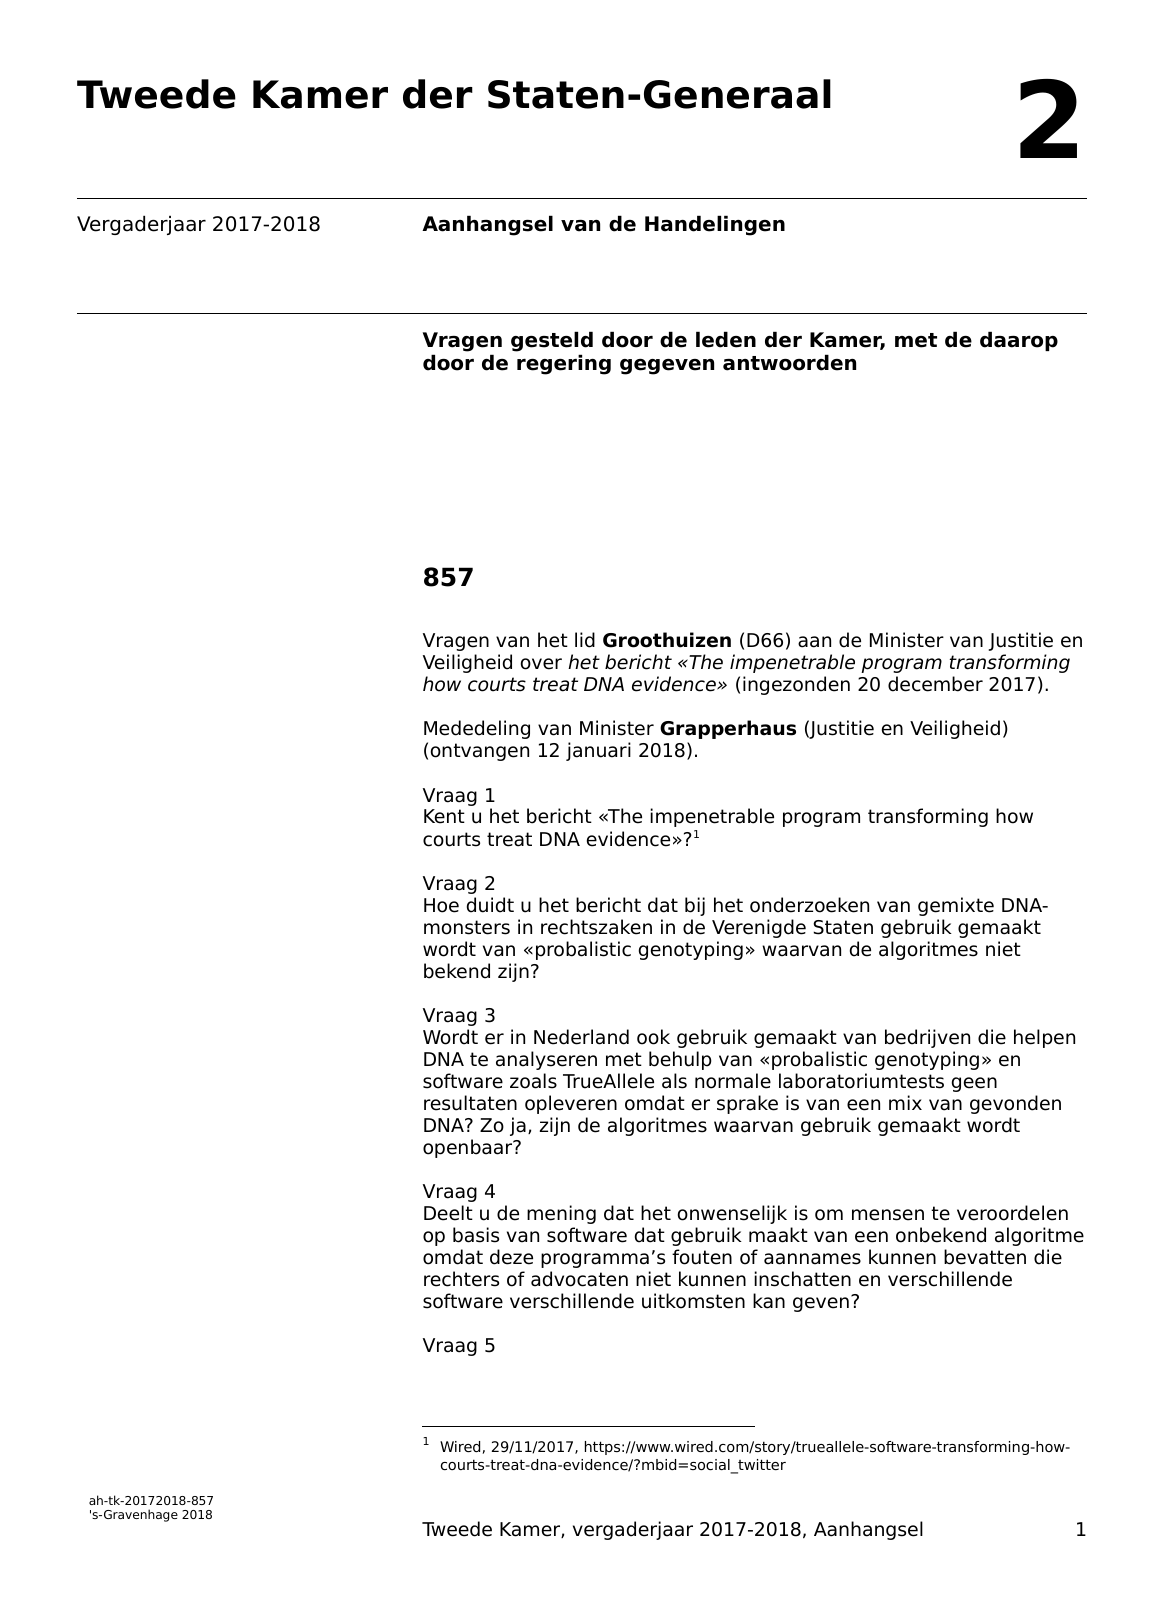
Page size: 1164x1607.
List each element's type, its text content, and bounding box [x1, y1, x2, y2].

text Kent u het bericht «The impenetrable program transforming how courts treat DNA evidence»? [422, 806, 1087, 850]
table_cell Aanhangsel van de Handelingen [422, 199, 1087, 313]
text Wordt er in Nederland ook gebruik gemaakt van bedrijven die helpen DNA te analyseren met behulp van «probalistic genotyping» en software zoals TrueAllele als normale laboratoriumtests geen resultaten opleveren omdat er sprake is van een mix van gevonden DNA? Zo ja, zijn de algoritmes waarvan gebruik gemaakt wordt openbaar? [422, 1027, 1087, 1158]
text Vraag 5 [422, 1335, 1087, 1357]
text Wired, 29/11/2017, https://www.wired.com/story/trueallele-software-transforming-how-courts-treat-dna-evidence/?mbid=social_twitter [422, 1435, 1087, 1474]
table_header Tweede Kamer der Staten-Generaal [77, 59, 886, 198]
text Hoe duidt u het bericht dat bij het onderzoeken van gemixte DNA-monsters in rechtszaken in de Verenigde Staten gebruik gemaakt wordt van «probalistic genotyping» waarvan de algoritmes niet bekend zijn? [422, 894, 1087, 982]
text Vraag 2 [422, 873, 1087, 894]
text Vraag 3 [422, 1005, 1087, 1027]
text 857 [422, 563, 1087, 592]
text Vraag 1 [422, 784, 1087, 806]
table_header 2 [886, 59, 1087, 198]
table_cell Vragen gesteld door de leden der Kamer, met de daarop door de regering gegeven antwoorden [422, 314, 1087, 375]
text Vraag 4 [422, 1181, 1087, 1203]
text ah-tk-20172018-857 [88, 1494, 323, 1508]
table_cell [77, 314, 422, 375]
text Deelt u de mening dat het onwenselijk is om mensen te veroordelen op basis van software dat gebruik maakt van een onbekend algoritme omdat deze programma’s fouten of aannames kunnen bevatten die rechters of advocaten niet kunnen inschatten en verschillende software verschillende uitkomsten kan geven? [422, 1203, 1087, 1313]
text Vragen van het lid Groothuizen (D66) aan de Minister van Justitie en Veiligheid over het bericht «The impenetrable program transforming how courts treat DNA evidence» (ingezonden 20 december 2017). [422, 630, 1087, 696]
table_cell Vergaderjaar 2017-2018 [77, 199, 422, 313]
text 's-Gravenhage 2018 [88, 1508, 323, 1522]
text Mededeling van Minister Grapperhaus (Justitie en Veiligheid) (ontvangen 12 januari 2018). [422, 718, 1087, 762]
